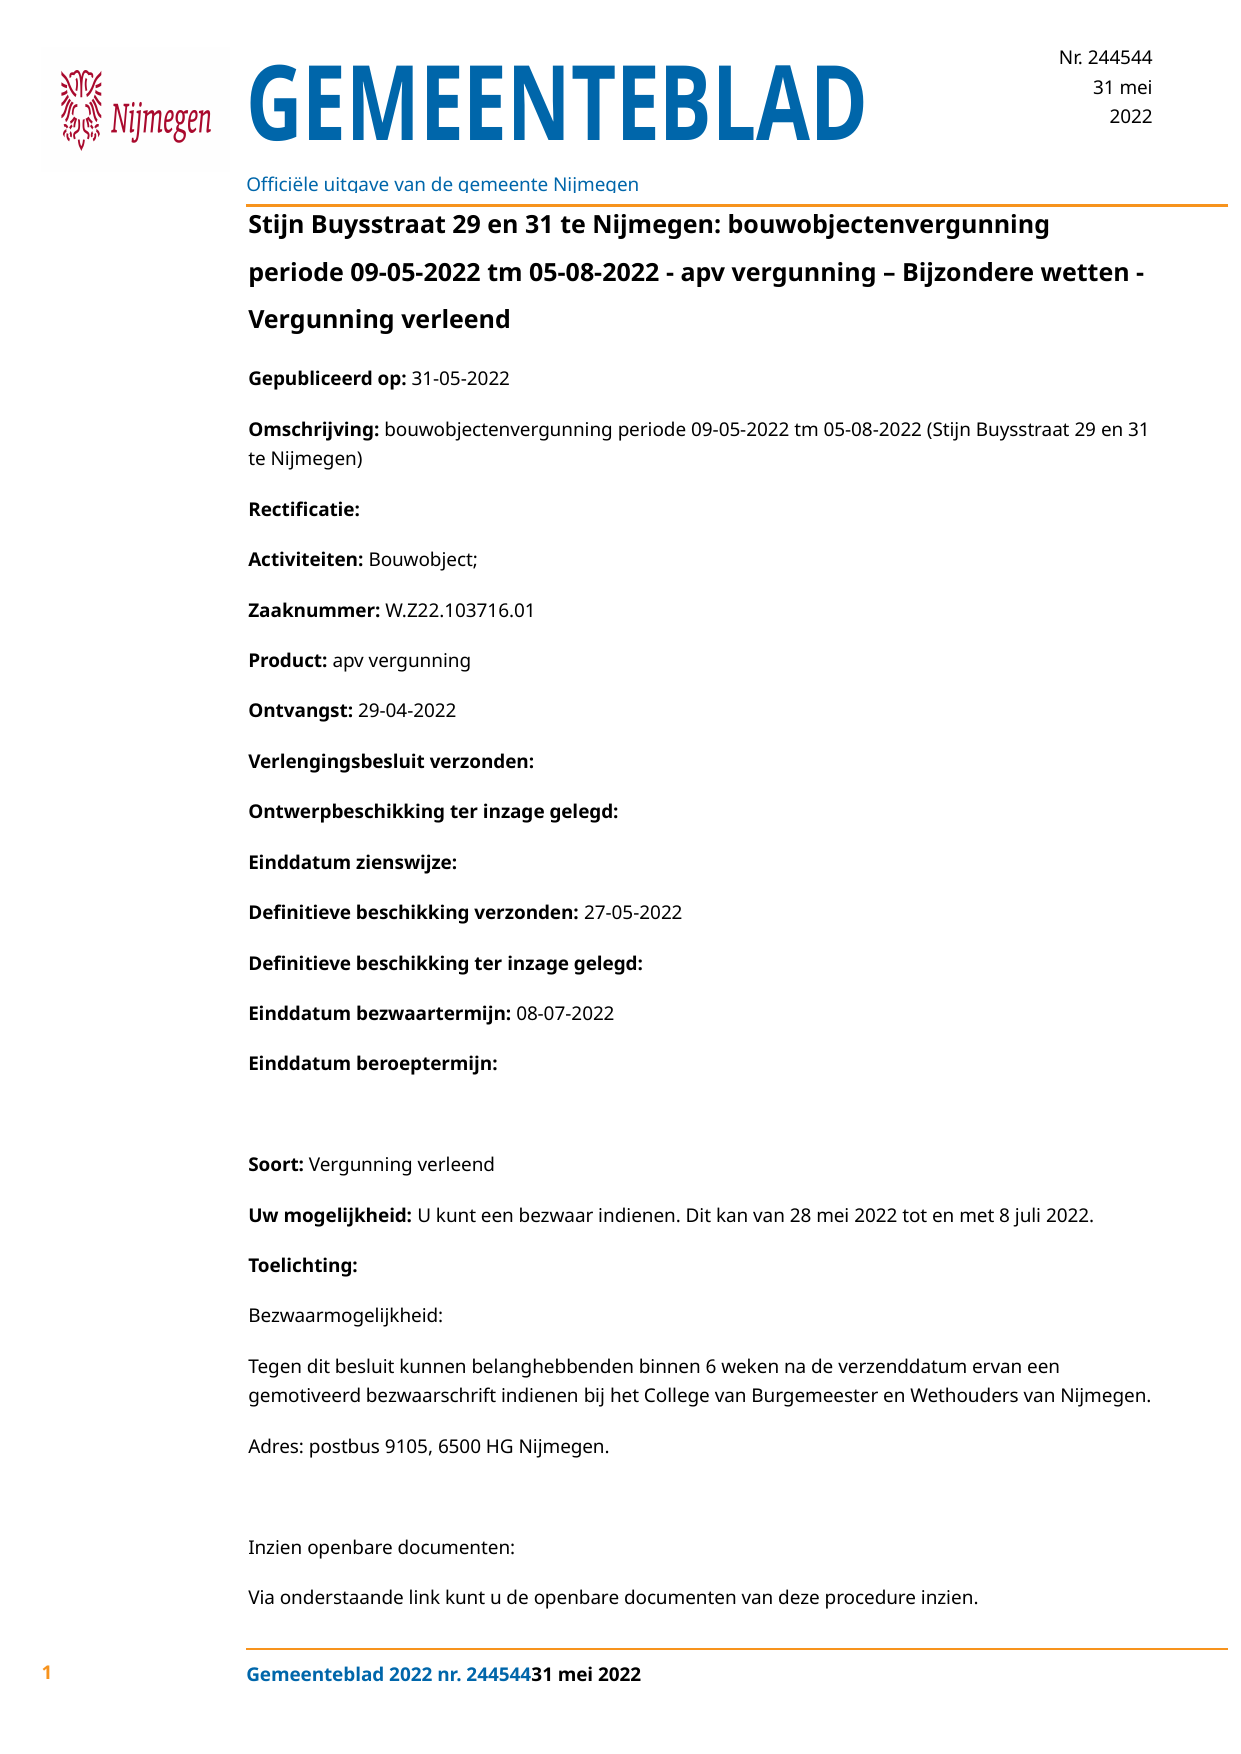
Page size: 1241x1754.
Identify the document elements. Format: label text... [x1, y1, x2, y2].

text Activiteiten: Bouwobject; [248, 546, 1152, 572]
text Adres: postbus 9105, 6500 HG Nijmegen. [248, 1433, 1152, 1459]
text Gepubliceerd op: 31-05-2022 [248, 366, 1152, 391]
text Soort: Vergunning verleend [248, 1151, 1152, 1177]
text Definitieve beschikking verzonden: 27-05-2022 [248, 899, 1152, 925]
text Product: apv vergunning [248, 647, 1152, 673]
text Zaaknummer: W.Z22.103716.01 [248, 597, 1152, 622]
text Ontvangst: 29-04-2022 [248, 698, 1152, 723]
text Stijn Buysstraat 29 en 31 te Nijmegen: bouwobjectenvergunning periode 09-05-2022 tm 05-08-2022 - apv vergunning – Bijzondere wetten - Vergunning verleend [248, 207, 1152, 336]
text Inzien openbare documenten: [248, 1534, 1152, 1559]
text Definitieve beschikking ter inzage gelegd: [248, 950, 1152, 975]
text Uw mogelijkheid: U kunt een bezwaar indienen. Dit kan van 28 mei 2022 tot en met 8 juli 2022. [248, 1202, 1152, 1227]
text Verlengingsbesluit verzonden: [248, 748, 1152, 774]
text Bezwaarmogelijkheid: [248, 1303, 1152, 1328]
picture [41, 47, 231, 172]
text Ontwerpbeschikking ter inzage gelegd: [248, 798, 1152, 824]
text Toelichting: [248, 1252, 1152, 1278]
text Tegen dit besluit kunnen belanghebbenden binnen 6 weken na de verzenddatum ervan een gemotiveerd bezwaarschrift indienen bij het College van Burgemeester en Wethouders van Nijmegen. [248, 1353, 1152, 1408]
text Rectificatie: [248, 496, 1152, 522]
text Omschrijving: bouwobjectenvergunning periode 09-05-2022 tm 05-08-2022 (Stijn Buysstraat 29 en 31 te Nijmegen) [248, 416, 1152, 471]
text Einddatum zienswijze: [248, 849, 1152, 874]
text Einddatum bezwaartermijn: 08-07-2022 [248, 1000, 1152, 1026]
text Einddatum beroeptermijn: [248, 1051, 1152, 1076]
text Via onderstaande link kunt u de openbare documenten van deze procedure inzien. [248, 1584, 1152, 1610]
